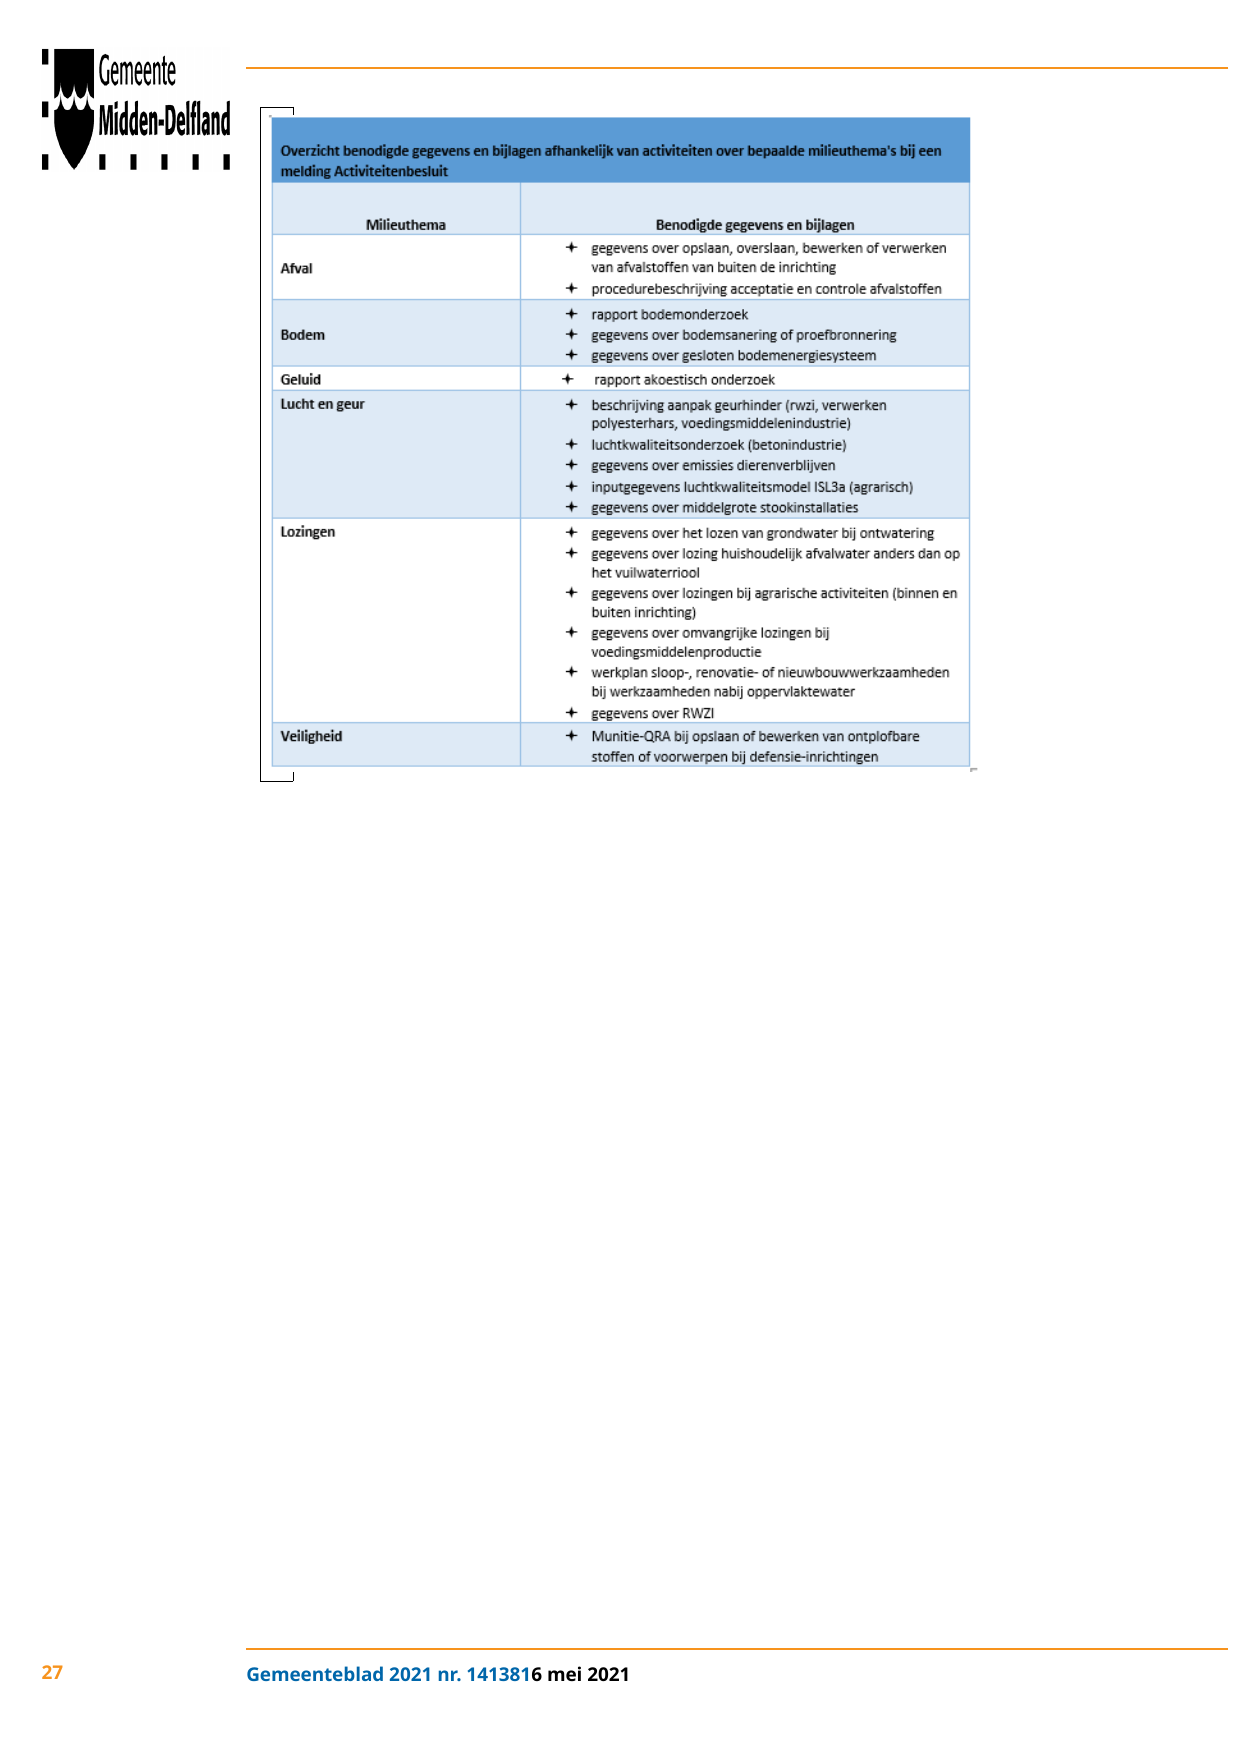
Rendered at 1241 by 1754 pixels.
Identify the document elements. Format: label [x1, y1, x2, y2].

picture [268, 115, 978, 772]
picture [41, 47, 231, 172]
